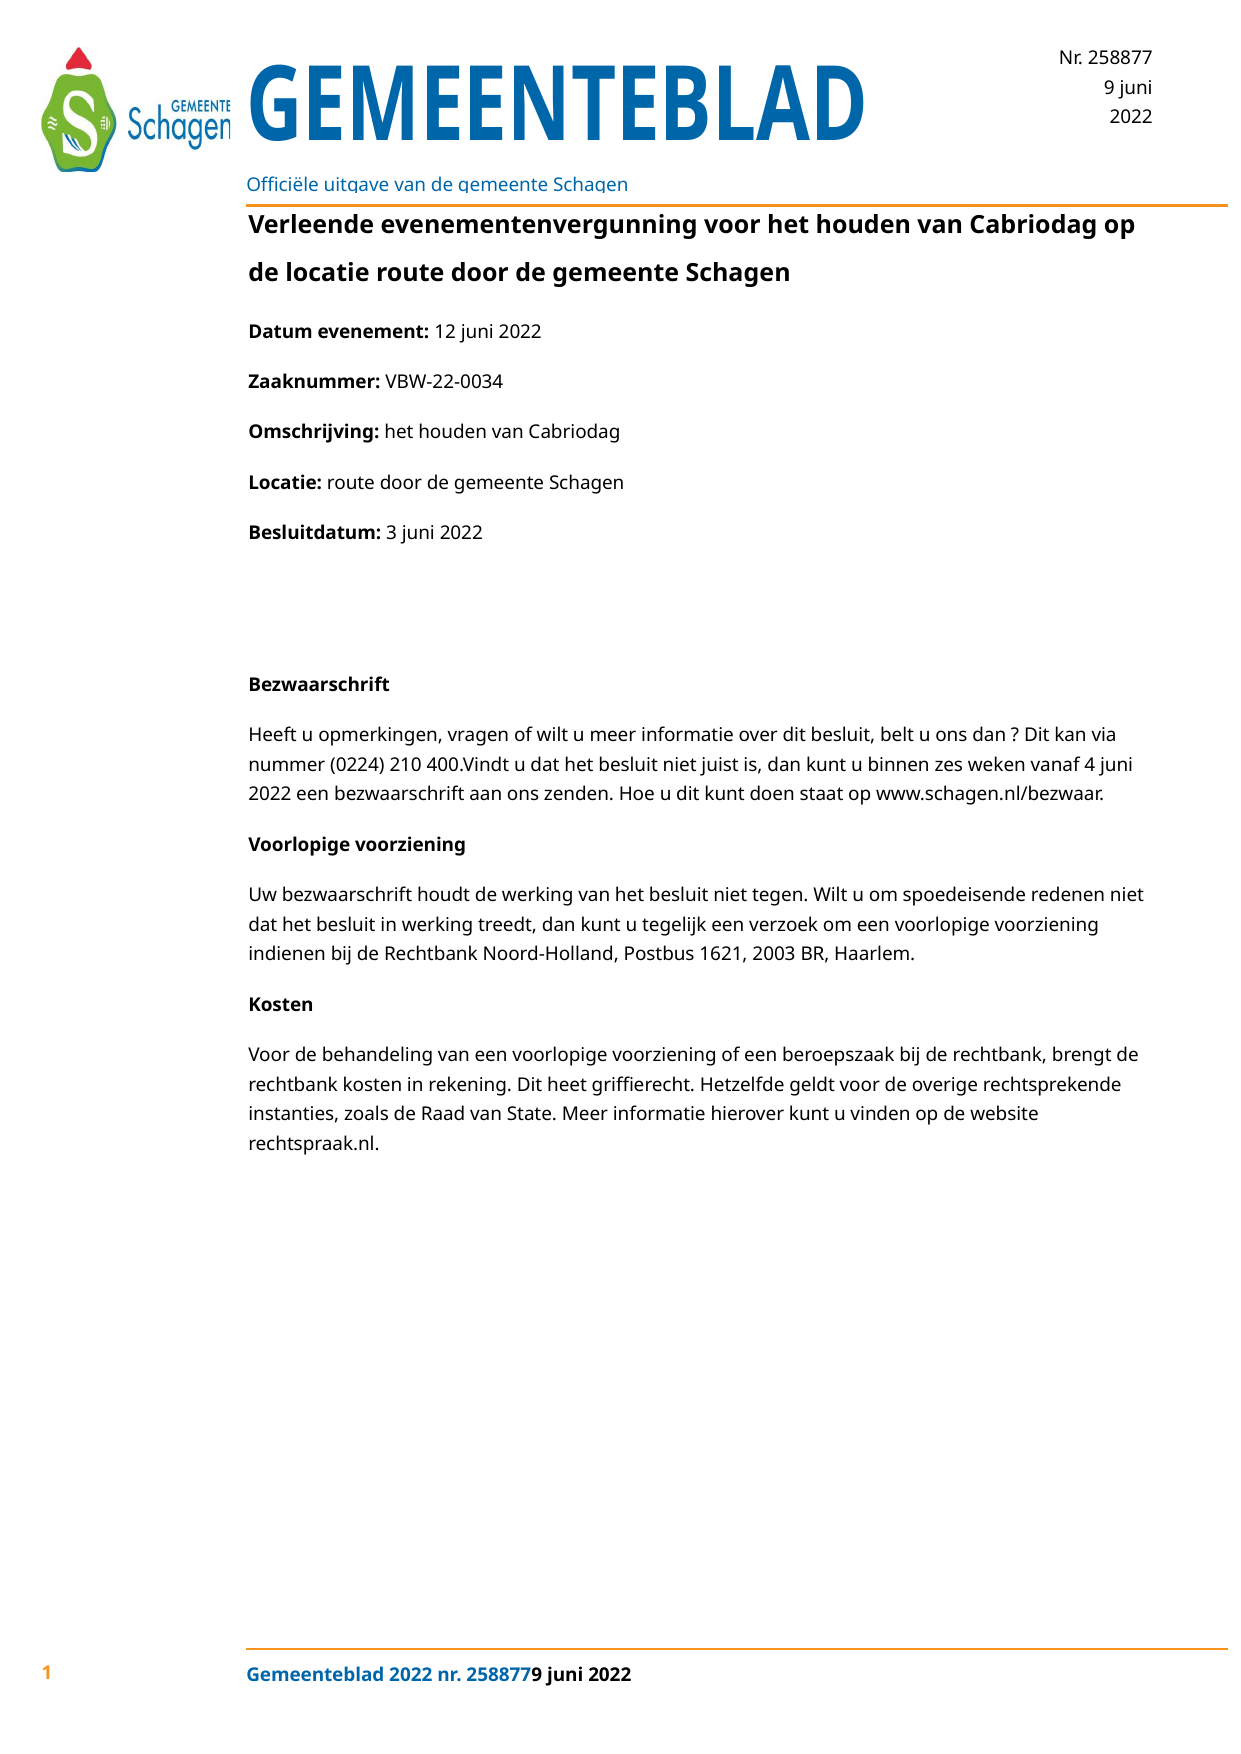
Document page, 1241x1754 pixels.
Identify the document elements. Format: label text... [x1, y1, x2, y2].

text Besluitdatum: 3 juni 2022 [248, 519, 1152, 545]
text Voorlopige voorziening [248, 831, 1152, 857]
text Zaaknummer: VBW-22-0034 [248, 368, 1152, 394]
text Omschrijving: het houden van Cabriodag [248, 419, 1152, 444]
picture [41, 47, 231, 172]
text Uw bezwaarschrift houdt de werking van het besluit niet tegen. Wilt u om spoedeisende redenen niet dat het besluit in werking treedt, dan kunt u tegelijk een verzoek om een voorlopige voorziening indienen bij de Rechtbank Noord-Holland, Postbus 1621, 2003 BR, Haarlem. [248, 881, 1152, 966]
text Bezwaarschrift [248, 671, 1152, 697]
text Verleende evenementenvergunning voor het houden van Cabriodag op de locatie route door de gemeente Schagen [248, 207, 1152, 288]
text Locatie: route door de gemeente Schagen [248, 469, 1152, 495]
text Datum evenement: 12 juni 2022 [248, 318, 1152, 344]
text Heeft u opmerkingen, vragen of wilt u meer informatie over dit besluit, belt u ons dan ? Dit kan via nummer (0224) 210 400.Vindt u dat het besluit niet juist is, dan kunt u binnen zes weken vanaf 4 juni 2022 een bezwaarschrift aan ons zenden. Hoe u dit kunt doen staat op www.schagen.nl/bezwaar. [248, 721, 1152, 806]
text Kosten [248, 991, 1152, 1017]
text Voor de behandeling van een voorlopige voorziening of een beroepszaak bij de rechtbank, brengt de rechtbank kosten in rekening. Dit heet griffierecht. Hetzelfde geldt voor de overige rechtsprekende instanties, zoals de Raad van State. Meer informatie hierover kunt u vinden op de website rechtspraak.nl. [248, 1041, 1152, 1156]
